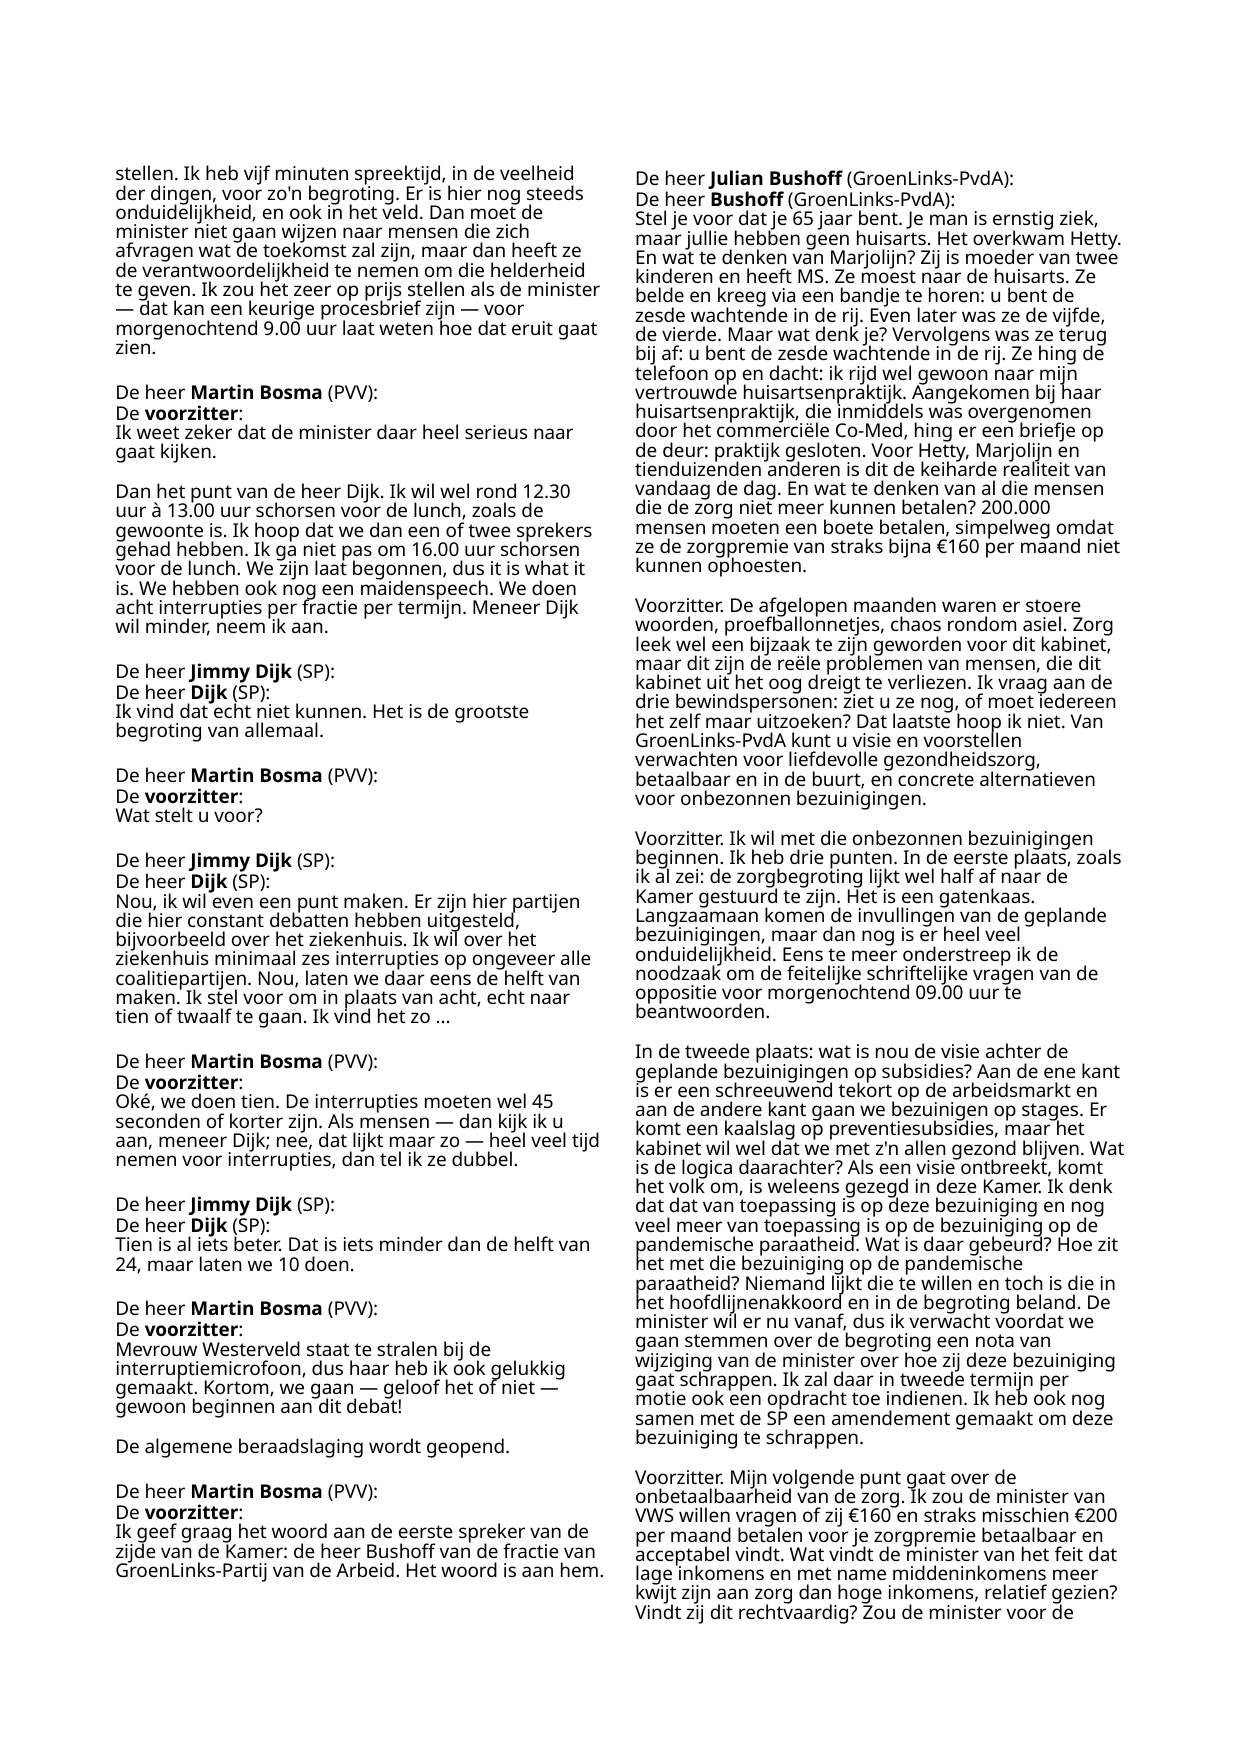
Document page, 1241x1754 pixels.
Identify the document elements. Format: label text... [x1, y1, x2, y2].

text Stel je voor dat je 65 jaar bent. Je man is ernstig ziek, maar jullie hebben geen huisarts. Het overkwam Hetty. En wat te denken van Marjolijn? Zij is moeder van twee kinderen en heeft MS. Ze moest naar de huisarts. Ze belde en kreeg via een bandje te horen: u bent de zesde wachtende in de rij. Even later was ze de vijfde, de vierde. Maar wat denk je? Vervolgens was ze terug bij af: u bent de zesde wachtende in de rij. Ze hing de telefoon op en dacht: ik rijd wel gewoon naar mijn vertrouwde huisartsenpraktijk. Aangekomen bij haar huisartsenpraktijk, die inmiddels was overgenomen door het commerciële Co-Med, hing er een briefje op de deur: praktijk gesloten. Voor Hetty, Marjolijn en tienduizenden anderen is dit de keiharde realiteit van vandaag de dag. En wat te denken van al die mensen die de zorg niet meer kunnen betalen? 200.000 mensen moeten een boete betalen, simpelweg omdat ze de zorgpremie van straks bijna €160 per maand niet kunnen ophoesten. [635, 210, 1125, 576]
text De heer Martin Bosma (PVV): [115, 379, 605, 404]
text De heer Martin Bosma (PVV): [115, 762, 605, 788]
text De algemene beraadslaging wordt geopend. [115, 1438, 605, 1458]
text Nou, ik wil even een punt maken. Er zijn hier partijen die hier constant debatten hebben uitgesteld, bijvoorbeeld over het ziekenhuis. Ik wil over het ziekenhuis minimaal zes interrupties op ongeveer alle coalitiepartijen. Nou, laten we daar eens de helft van maken. Ik stel voor om in plaats van acht, echt naar tien of twaalf te gaan. Ik vind het zo … [115, 893, 605, 1027]
text De heer Dijk (SP): [115, 873, 605, 893]
text Ik weet zeker dat de minister daar heel serieus naar gaat kijken. [115, 424, 605, 462]
text Voorzitter. Ik wil met die onbezonnen bezuinigingen beginnen. Ik heb drie punten. In de eerste plaats, zoals ik al zei: de zorgbegroting lijkt wel half af naar de Kamer gestuurd te zijn. Het is een gatenkaas. Langzaamaan komen de invullingen van de geplande bezuinigingen, maar dan nog is er heel veel onduidelijkheid. Eens te meer onderstreep ik de noodzaak om de feitelijke schriftelijke vragen van de oppositie voor morgenochtend 09.00 uur te beantwoorden. [635, 830, 1125, 1023]
text De heer Dijk (SP): [115, 684, 605, 703]
text Oké, we doen tien. De interrupties moeten wel 45 seconden of korter zijn. Als mensen — dan kijk ik u aan, meneer Dijk; nee, dat lijkt maar zo — heel veel tijd nemen voor interrupties, dan tel ik ze dubbel. [115, 1093, 605, 1170]
text stellen. Ik heb vijf minuten spreektijd, in de veelheid der dingen, voor zo'n begroting. Er is hier nog steeds onduidelijkheid, en ook in het veld. Dan moet de minister niet gaan wijzen naar mensen die zich afvragen wat de toekomst zal zijn, maar dan heeft ze de verantwoordelijkheid te nemen om die helderheid te geven. Ik zou het zeer op prijs stellen als de minister — dat kan een keurige procesbrief zijn — voor morgenochtend 9.00 uur laat weten hoe dat eruit gaat zien. [115, 165, 605, 358]
text Mevrouw Westerveld staat te stralen bij de interruptiemicrofoon, dus haar heb ik ook gelukkig gemaakt. Kortom, we gaan — geloof het of niet — gewoon beginnen aan dit debat! [115, 1341, 605, 1418]
text De voorzitter: [115, 404, 605, 424]
text De voorzitter: [115, 1321, 605, 1341]
text De heer Dijk (SP): [115, 1217, 605, 1236]
text Voorzitter. Mijn volgende punt gaat over de onbetaalbaarheid van de zorg. Ik zou de minister van VWS willen vragen of zij €160 en straks misschien €200 per maand betalen voor je zorgpremie betaalbaar en acceptabel vindt. Wat vindt de minister van het feit dat lage inkomens en met name middeninkomens meer kwijt zijn aan zorg dan hoge inkomens, relatief gezien? Vindt zij dit rechtvaardig? Zou de minister voor de [635, 1469, 1125, 1623]
text Dan het punt van de heer Dijk. Ik wil wel rond 12.30 uur à 13.00 uur schorsen voor de lunch, zoals de gewoonte is. Ik hoop dat we dan een of twee sprekers gehad hebben. Ik ga niet pas om 16.00 uur schorsen voor de lunch. We zijn laat begonnen, dus it is what it is. We hebben ook nog een maidenspeech. We doen acht interrupties per fractie per termijn. Meneer Dijk wil minder, neem ik aan. [115, 483, 605, 637]
text De heer Julian Bushoff (GroenLinks-PvdA): [635, 165, 1125, 191]
text De voorzitter: [115, 788, 605, 807]
text De heer Jimmy Dijk (SP): [115, 658, 605, 684]
text De heer Jimmy Dijk (SP): [115, 1191, 605, 1217]
text De heer Martin Bosma (PVV): [115, 1048, 605, 1074]
text Wat stelt u voor? [115, 807, 605, 827]
text Ik geef graag het woord aan de eerste spreker van de zijde van de Kamer: de heer Bushoff van de fractie van GroenLinks-Partij van de Arbeid. Het woord is aan hem. [115, 1523, 605, 1581]
text In de tweede plaats: wat is nou de visie achter de geplande bezuinigingen op subsidies? Aan de ene kant is er een schreeuwend tekort op de arbeidsmarkt en aan de andere kant gaan we bezuinigen op stages. Er komt een kaalslag op preventiesubsidies, maar het kabinet wil wel dat we met z'n allen gezond blijven. Wat is de logica daarachter? Als een visie ontbreekt, komt het volk om, is weleens gezegd in deze Kamer. Ik denk dat dat van toepassing is op deze bezuiniging en nog veel meer van toepassing is op de bezuiniging op de pandemische paraatheid. Wat is daar gebeurd? Hoe zit het met die bezuiniging op de pandemische paraatheid? Niemand lijkt die te willen en toch is die in het hoofdlijnenakkoord en in de begroting beland. De minister wil er nu vanaf, dus ik verwacht voordat we gaan stemmen over de begroting een nota van wijziging van de minister over hoe zij deze bezuiniging gaat schrappen. Ik zal daar in tweede termijn per motie ook een opdracht toe indienen. Ik heb ook nog samen met de SP een amendement gemaakt om deze bezuiniging te schrappen. [635, 1043, 1125, 1448]
text De heer Jimmy Dijk (SP): [115, 848, 605, 873]
text Ik vind dat echt niet kunnen. Het is de grootste begroting van allemaal. [115, 703, 605, 742]
text Tien is al iets beter. Dat is iets minder dan de helft van 24, maar laten we 10 doen. [115, 1236, 605, 1275]
text De heer Bushoff (GroenLinks-PvdA): [635, 191, 1125, 210]
text De voorzitter: [115, 1504, 605, 1523]
text De heer Martin Bosma (PVV): [115, 1296, 605, 1321]
text Voorzitter. De afgelopen maanden waren er stoere woorden, proefballonnetjes, chaos rondom asiel. Zorg leek wel een bijzaak te zijn geworden voor dit kabinet, maar dit zijn de reële problemen van mensen, die dit kabinet uit het oog dreigt te verliezen. Ik vraag aan de drie bewindspersonen: ziet u ze nog, of moet iedereen het zelf maar uitzoeken? Dat laatste hoop ik niet. Van GroenLinks-PvdA kunt u visie en voorstellen verwachten voor liefdevolle gezondheidszorg, betaalbaar en in de buurt, en concrete alternatieven voor onbezonnen bezuinigingen. [635, 597, 1125, 809]
text De heer Martin Bosma (PVV): [115, 1478, 605, 1504]
text De voorzitter: [115, 1074, 605, 1093]
